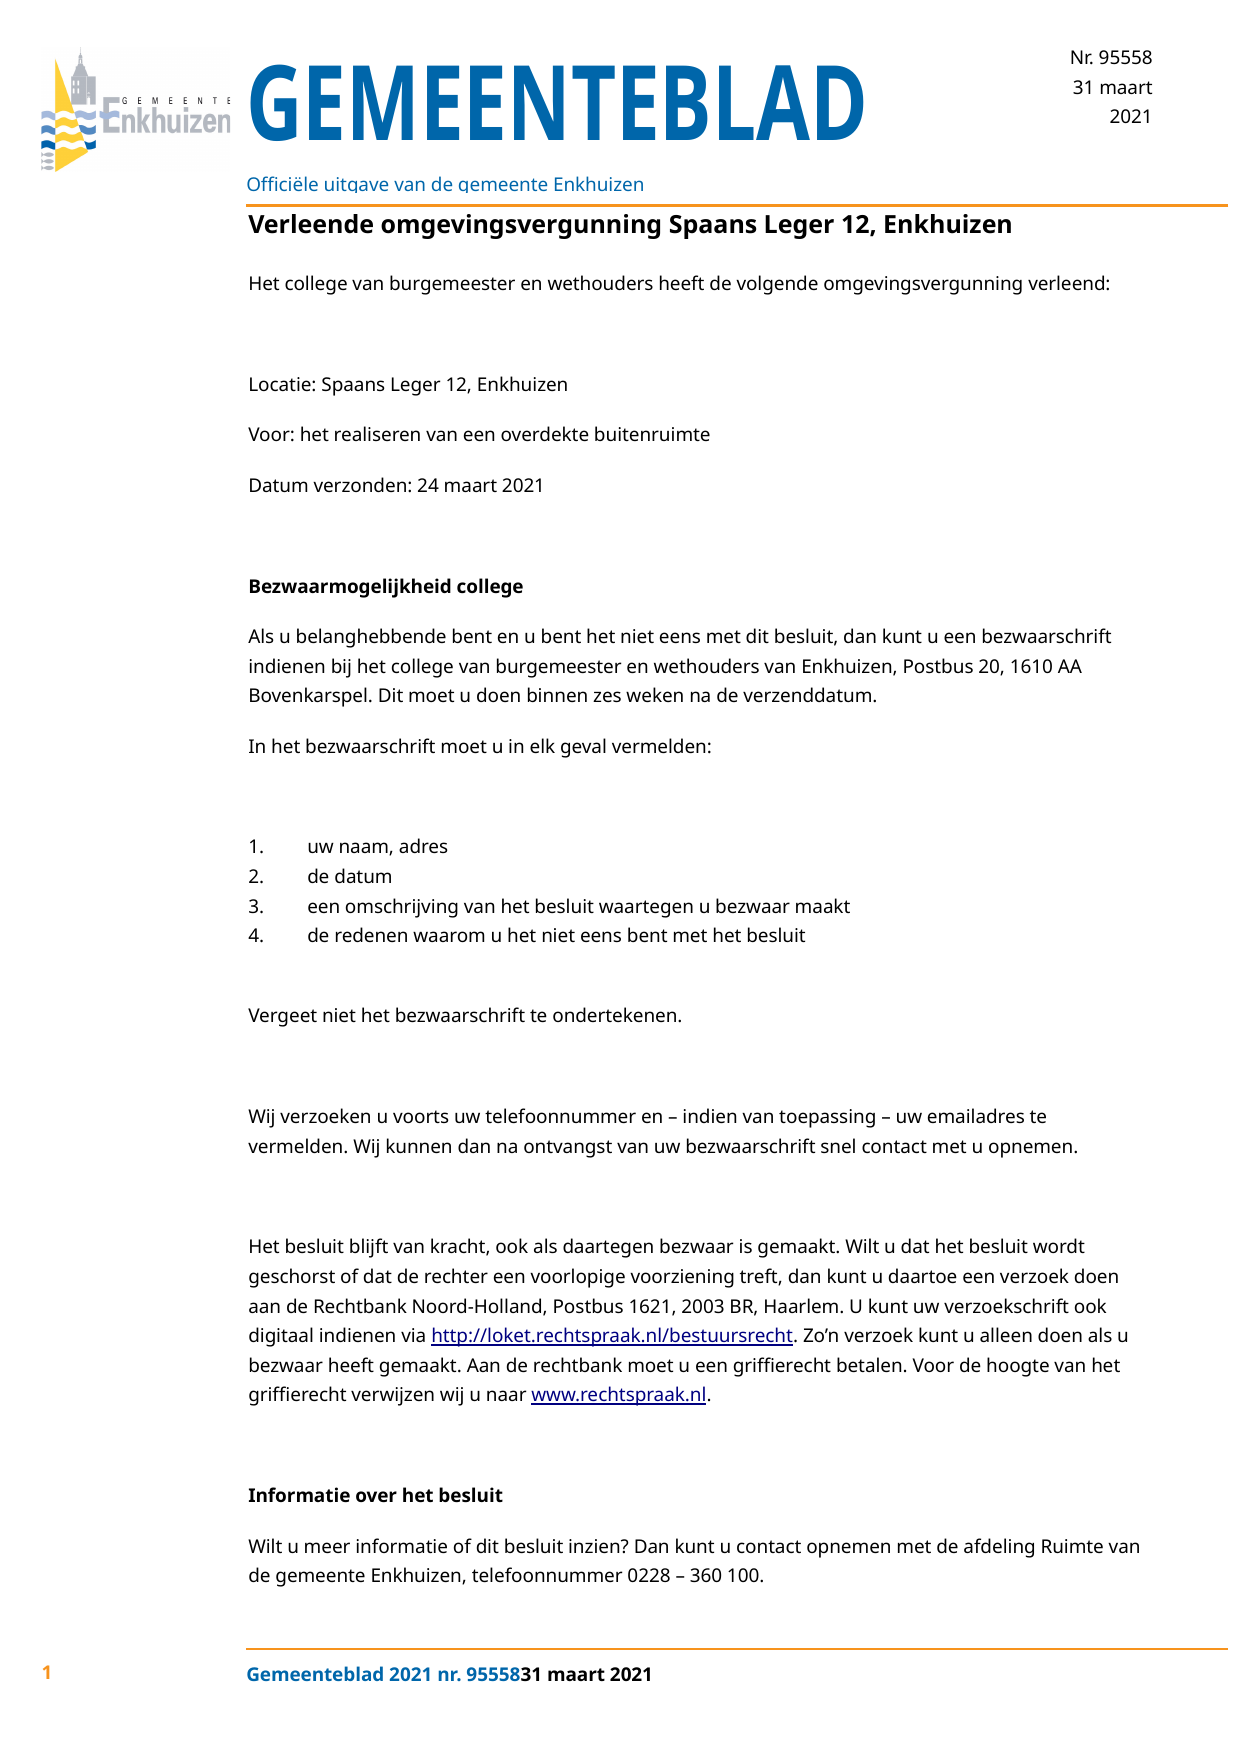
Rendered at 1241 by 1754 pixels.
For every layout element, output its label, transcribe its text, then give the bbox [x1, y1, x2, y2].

text Het college van burgemeester en wethouders heeft de volgende omgevingsvergunning verleend: [248, 270, 1152, 296]
text Vergeet niet het bezwaarschrift te ondertekenen. [248, 1002, 1152, 1028]
text Verleende omgevingsvergunning Spaans Leger 12, Enkhuizen [248, 207, 1152, 241]
list de redenen waarom u het niet eens bent met het besluit [248, 922, 1152, 948]
text Het besluit blijft van kracht, ook als daartegen bezwaar is gemaakt. Wilt u dat het besluit wordt geschorst of dat de rechter een voorlopige voorziening treft, dan kunt u daartoe een verzoek doen aan de Rechtbank Noord-Holland, Postbus 1621, 2003 BR, Haarlem. U kunt uw verzoekschrift ook digitaal indienen via http://loket.rechtspraak.nl/bestuursrecht. Zo’n verzoek kunt u alleen doen als u bezwaar heeft gemaakt. Aan de rechtbank moet u een griffierecht betalen. Voor de hoogte van het griffierecht verwijzen wij u naar www.rechtspraak.nl. [248, 1234, 1152, 1407]
list een omschrijving van het besluit waartegen u bezwaar maakt [248, 893, 1152, 918]
text Informatie over het besluit [248, 1482, 1152, 1508]
text Wilt u meer informatie of dit besluit inzien? Dan kunt u contact opnemen met de afdeling Ruimte van de gemeente Enkhuizen, telefoonnummer 0228 – 360 100. [248, 1533, 1152, 1588]
text In het bezwaarschrift moet u in elk geval vermelden: [248, 733, 1152, 758]
list de datum [248, 863, 1152, 889]
text Locatie: Spaans Leger 12, Enkhuizen [248, 371, 1152, 397]
list uw naam, adres [248, 834, 1152, 859]
text Als u belanghebbende bent en u bent het niet eens met dit besluit, dan kunt u een bezwaarschrift indienen bij het college van burgemeester en wethouders van Enkhuizen, Postbus 20, 1610 AA Bovenkarspel. Dit moet u doen binnen zes weken na de verzenddatum. [248, 623, 1152, 708]
text Datum verzonden: 24 maart 2021 [248, 472, 1152, 498]
text Bezwaarmogelijkheid college [248, 573, 1152, 598]
text Wij verzoeken u voorts uw telefoonnummer en – indien van toepassing – uw emailadres te vermelden. Wij kunnen dan na ontvangst van uw bezwaarschrift snel contact met u opnemen. [248, 1103, 1152, 1158]
text Voor: het realiseren van een overdekte buitenruimte [248, 422, 1152, 447]
picture [41, 47, 231, 172]
